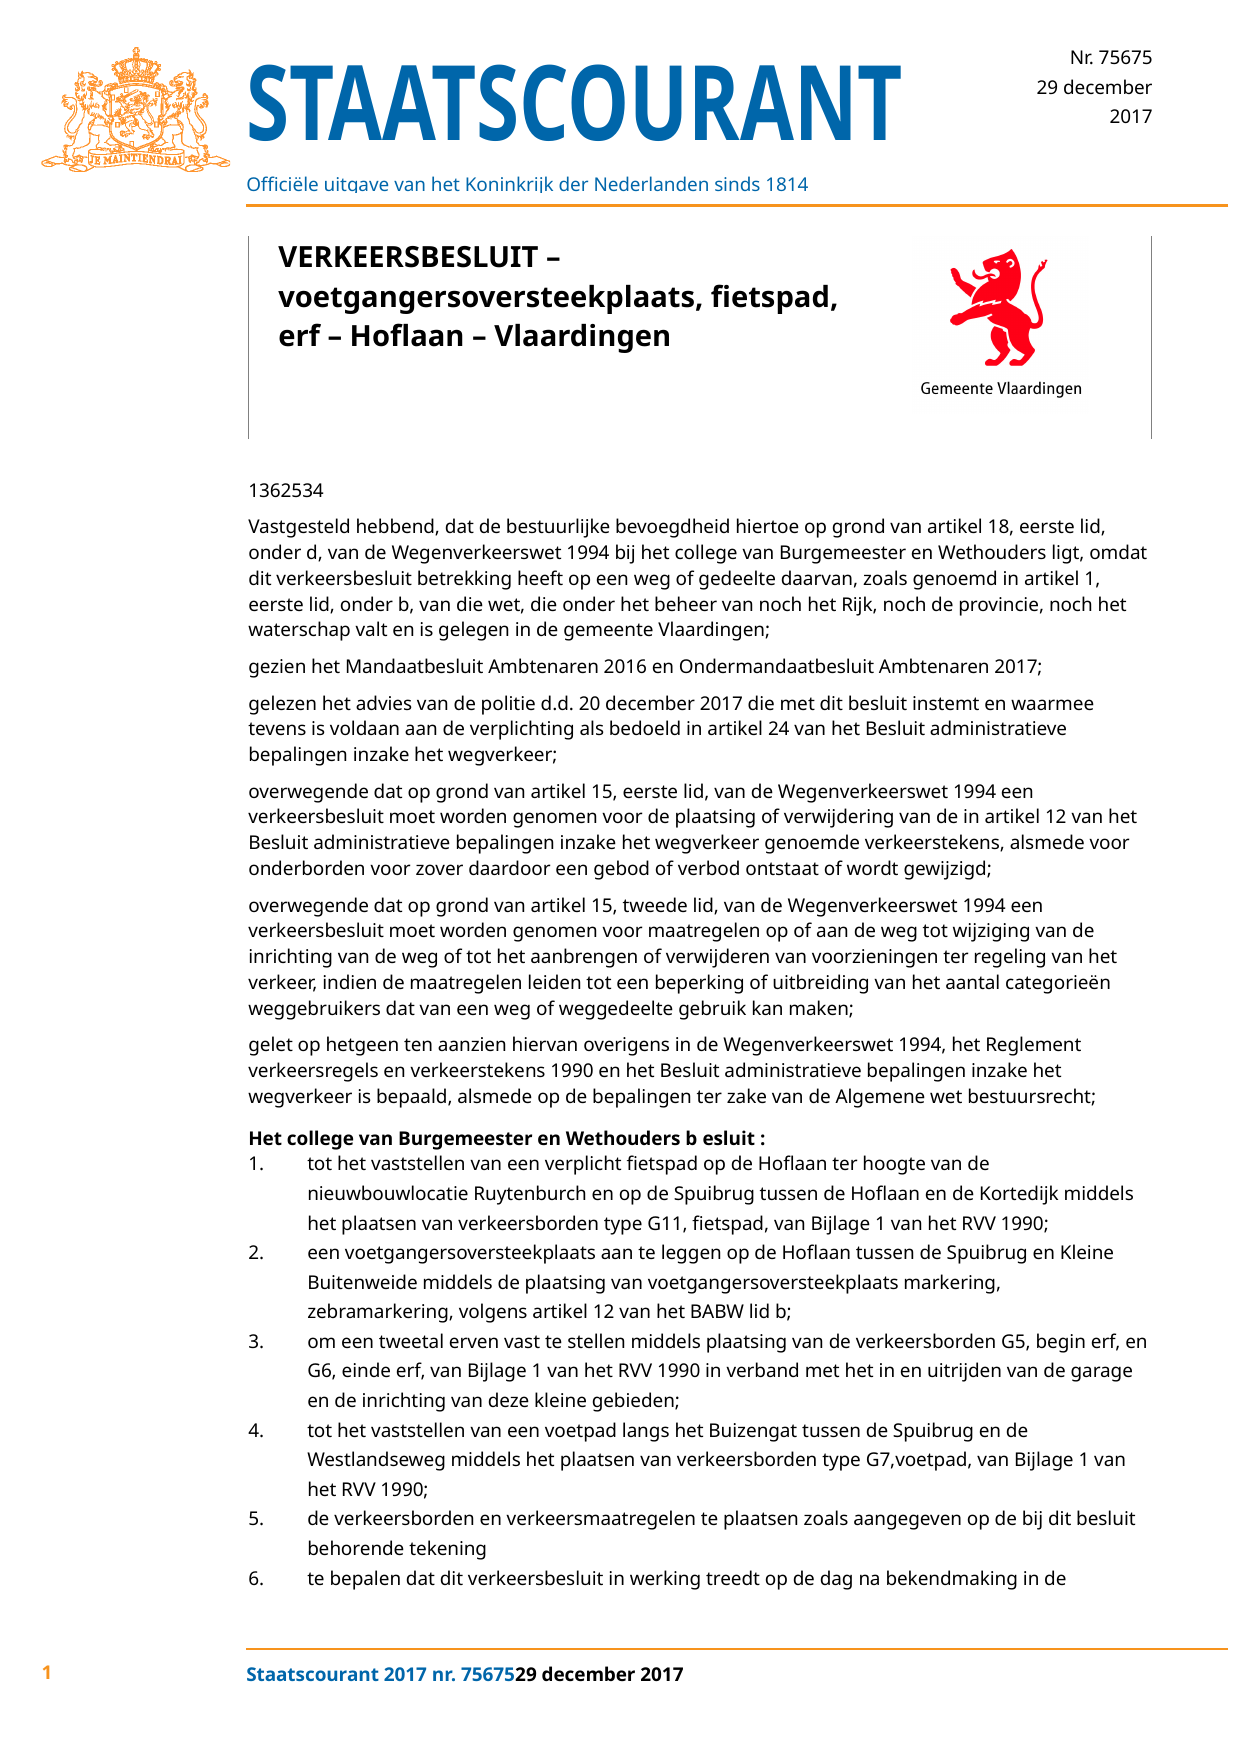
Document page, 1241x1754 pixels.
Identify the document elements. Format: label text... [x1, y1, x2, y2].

text gezien het Mandaatbesluit Ambtenaren 2016 en Ondermandaatbesluit Ambtenaren 2017; [248, 653, 1152, 679]
list de verkeersborden en verkeersmaatregelen te plaatsen zoals aangegeven op de bij dit besluit behorende tekening [248, 1506, 1152, 1561]
picture [41, 47, 231, 172]
text gelet op hetgeen ten aanzien hiervan overigens in de Wegenverkeerswet 1994, het Reglement verkeersregels en verkeerstekens 1990 en het Besluit administratieve bepalingen inzake het wegverkeer is bepaald, alsmede op de bepalingen ter zake van de Algemene wet bestuursrecht; [248, 1031, 1152, 1109]
table_header [1090, 236, 1151, 413]
table_header VERKEERSBESLUIT – voetgangersoversteekplaats, fietspad, erf – Hoflaan – Vlaardingen [249, 236, 850, 439]
list te bepalen dat dit verkeersbesluit in werking treedt op de dag na bekendmaking in de [248, 1565, 1152, 1590]
text overwegende dat op grond van artikel 15, tweede lid, van de Wegenverkeerswet 1994 een verkeersbesluit moet worden genomen voor maatregelen op of aan de weg tot wijziging van de inrichting van de weg of tot het aanbrengen of verwijderen van voorzieningen ter regeling van het verkeer, indien de maatregelen leiden tot een beperking of uitbreiding van het aantal categorieën weggebruikers dat van een weg of weggedeelte gebruik kan maken; [248, 892, 1152, 1021]
list tot het vaststellen van een voetpad langs het Buizengat tussen de Spuibrug en de Westlandseweg middels het plaatsen van verkeersborden type G7,voetpad, van Bijlage 1 van het RVV 1990; [248, 1417, 1152, 1502]
text overwegende dat op grond van artikel 15, eerste lid, van de Wegenverkeerswet 1994 een verkeersbesluit moet worden genomen voor de plaatsing of verwijdering van de in artikel 12 van het Besluit administratieve bepalingen inzake het wegverkeer genoemde verkeerstekens, alsmede voor onderborden voor zover daardoor een gebod of verbod ontstaat of wordt gewijzigd; [248, 778, 1152, 881]
list een voetgangersoversteekplaats aan te leggen op de Hoflaan tussen de Spuibrug en Kleine Buitenweide middels de plaatsing van voetgangersoversteekplaats markering, zebramarkering, volgens artikel 12 van het BABW lid b; [248, 1239, 1152, 1324]
text 1362534 [248, 477, 1152, 503]
text Vastgesteld hebbend, dat de bestuurlijke bevoegdheid hiertoe op grond van artikel 18, eerste lid, onder d, van de Wegenverkeerswet 1994 bij het college van Burgemeester en Wethouders ligt, omdat dit verkeersbesluit betrekking heeft op een weg of gedeelte daarvan, zoals genoemd in artikel 1, eerste lid, onder b, van die wet, die onder het beheer van noch het Rijk, noch de provincie, noch het waterschap valt en is gelegen in de gemeente Vlaardingen; [248, 514, 1152, 642]
table_header [850, 414, 1151, 439]
picture [912, 236, 1090, 414]
text gelezen het advies van de politie d.d. 20 december 2017 die met dit besluit instemt en waarmee tevens is voldaan aan de verplichting als bedoeld in artikel 24 van het Besluit administratieve bepalingen inzake het wegverkeer; [248, 690, 1152, 767]
text Het college van Burgemeester en Wethouders b esluit : [248, 1125, 1152, 1151]
list tot het vaststellen van een verplicht fietspad op de Hoflaan ter hoogte van de nieuwbouwlocatie Ruytenburch en op de Spuibrug tussen de Hoflaan en de Kortedijk middels het plaatsen van verkeersborden type G11, fietspad, van Bijlage 1 van het RVV 1990; [248, 1151, 1152, 1235]
table_header [850, 236, 912, 413]
list om een tweetal erven vast te stellen middels plaatsing van de verkeersborden G5, begin erf, en G6, einde erf, van Bijlage 1 van het RVV 1990 in verband met het in en uitrijden van de garage en de inrichting van deze kleine gebieden; [248, 1328, 1152, 1413]
